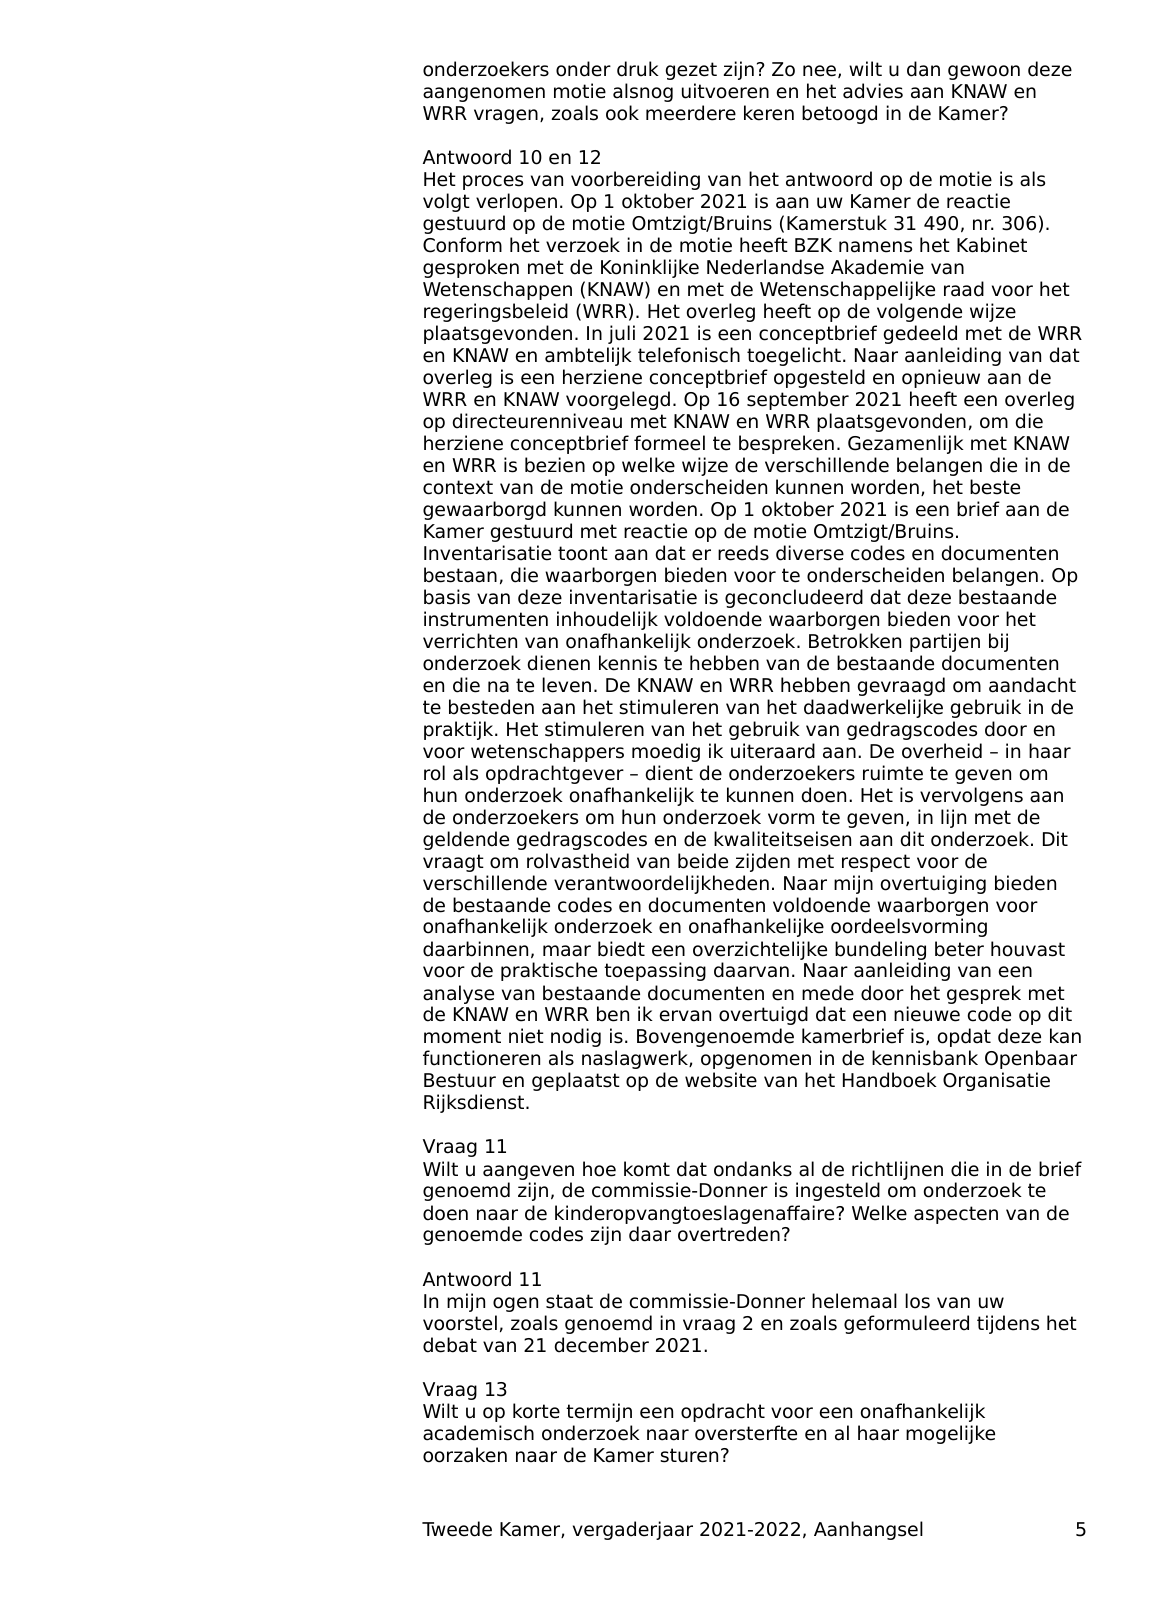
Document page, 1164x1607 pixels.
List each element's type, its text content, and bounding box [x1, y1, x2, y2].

text In mijn ogen staat de commissie-Donner helemaal los van uw voorstel, zoals genoemd in vraag 2 en zoals geformuleerd tijdens het debat van 21 december 2021. [422, 1291, 1087, 1356]
text Wilt u aangeven hoe komt dat ondanks al de richtlijnen die in de brief genoemd zijn, de commissie-Donner is ingesteld om onderzoek te doen naar de kinderopvangtoeslagenaffaire? Welke aspecten van de genoemde codes zijn daar overtreden? [422, 1158, 1087, 1246]
text Vraag 11 [422, 1136, 1087, 1158]
text Het proces van voorbereiding van het antwoord op de motie is als volgt verlopen. Op 1 oktober 2021 is aan uw Kamer de reactie gestuurd op de motie Omtzigt/Bruins (Kamerstuk 31 490, nr. 306). Conform het verzoek in de motie heeft BZK namens het Kabinet gesproken met de Koninklijke Nederlandse Akademie van Wetenschappen (KNAW) en met de Wetenschappelijke raad voor het regeringsbeleid (WRR). Het overleg heeft op de volgende wijze plaatsgevonden. In juli 2021 is een conceptbrief gedeeld met de WRR en KNAW en ambtelijk telefonisch toegelicht. Naar aanleiding van dat overleg is een herziene conceptbrief opgesteld en opnieuw aan de WRR en KNAW voorgelegd. Op 16 september 2021 heeft een overleg op directeurenniveau met KNAW en WRR plaatsgevonden, om die herziene conceptbrief formeel te bespreken. Gezamenlijk met KNAW en WRR is bezien op welke wijze de verschillende belangen die in de context van de motie onderscheiden kunnen worden, het beste gewaarborgd kunnen worden. Op 1 oktober 2021 is een brief aan de Kamer gestuurd met reactie op de motie Omtzigt/Bruins. [422, 169, 1087, 543]
text Vraag 13 [422, 1379, 1087, 1401]
text Wilt u op korte termijn een opdracht voor een onafhankelijk academisch onderzoek naar oversterfte en al haar mogelijke oorzaken naar de Kamer sturen? [422, 1401, 1087, 1467]
text Inventarisatie toont aan dat er reeds diverse codes en documenten bestaan, die waarborgen bieden voor te onderscheiden belangen. Op basis van deze inventarisatie is geconcludeerd dat deze bestaande instrumenten inhoudelijk voldoende waarborgen bieden voor het verrichten van onafhankelijk onderzoek. Betrokken partijen bij onderzoek dienen kennis te hebben van de bestaande documenten en die na te leven. De KNAW en WRR hebben gevraagd om aandacht te besteden aan het stimuleren van het daadwerkelijke gebruik in de praktijk. Het stimuleren van het gebruik van gedragscodes door en voor wetenschappers moedig ik uiteraard aan. De overheid – in haar rol als opdrachtgever – dient de onderzoekers ruimte te geven om hun onderzoek onafhankelijk te kunnen doen. Het is vervolgens aan de onderzoekers om hun onderzoek vorm te geven, in lijn met de geldende gedragscodes en de kwaliteitseisen aan dit onderzoek. Dit vraagt om rolvastheid van beide zijden met respect voor de verschillende verantwoordelijkheden. Naar mijn overtuiging bieden de bestaande codes en documenten voldoende waarborgen voor onafhankelijk onderzoek en onafhankelijke oordeelsvorming daarbinnen, maar biedt een overzichtelijke bundeling beter houvast voor de praktische toepassing daarvan. Naar aanleiding van een analyse van bestaande documenten en mede door het gesprek met de KNAW en WRR ben ik ervan overtuigd dat een nieuwe code op dit moment niet nodig is. Bovengenoemde kamerbrief is, opdat deze kan functioneren als naslagwerk, opgenomen in de kennisbank Openbaar Bestuur en geplaatst op de website van het Handboek Organisatie Rijksdienst. [422, 543, 1087, 1114]
text onderzoekers onder druk gezet zijn? Zo nee, wilt u dan gewoon deze aangenomen motie alsnog uitvoeren en het advies aan KNAW en WRR vragen, zoals ook meerdere keren betoogd in de Kamer? [422, 59, 1087, 125]
text Antwoord 10 en 12 [422, 147, 1087, 169]
text Antwoord 11 [422, 1268, 1087, 1291]
